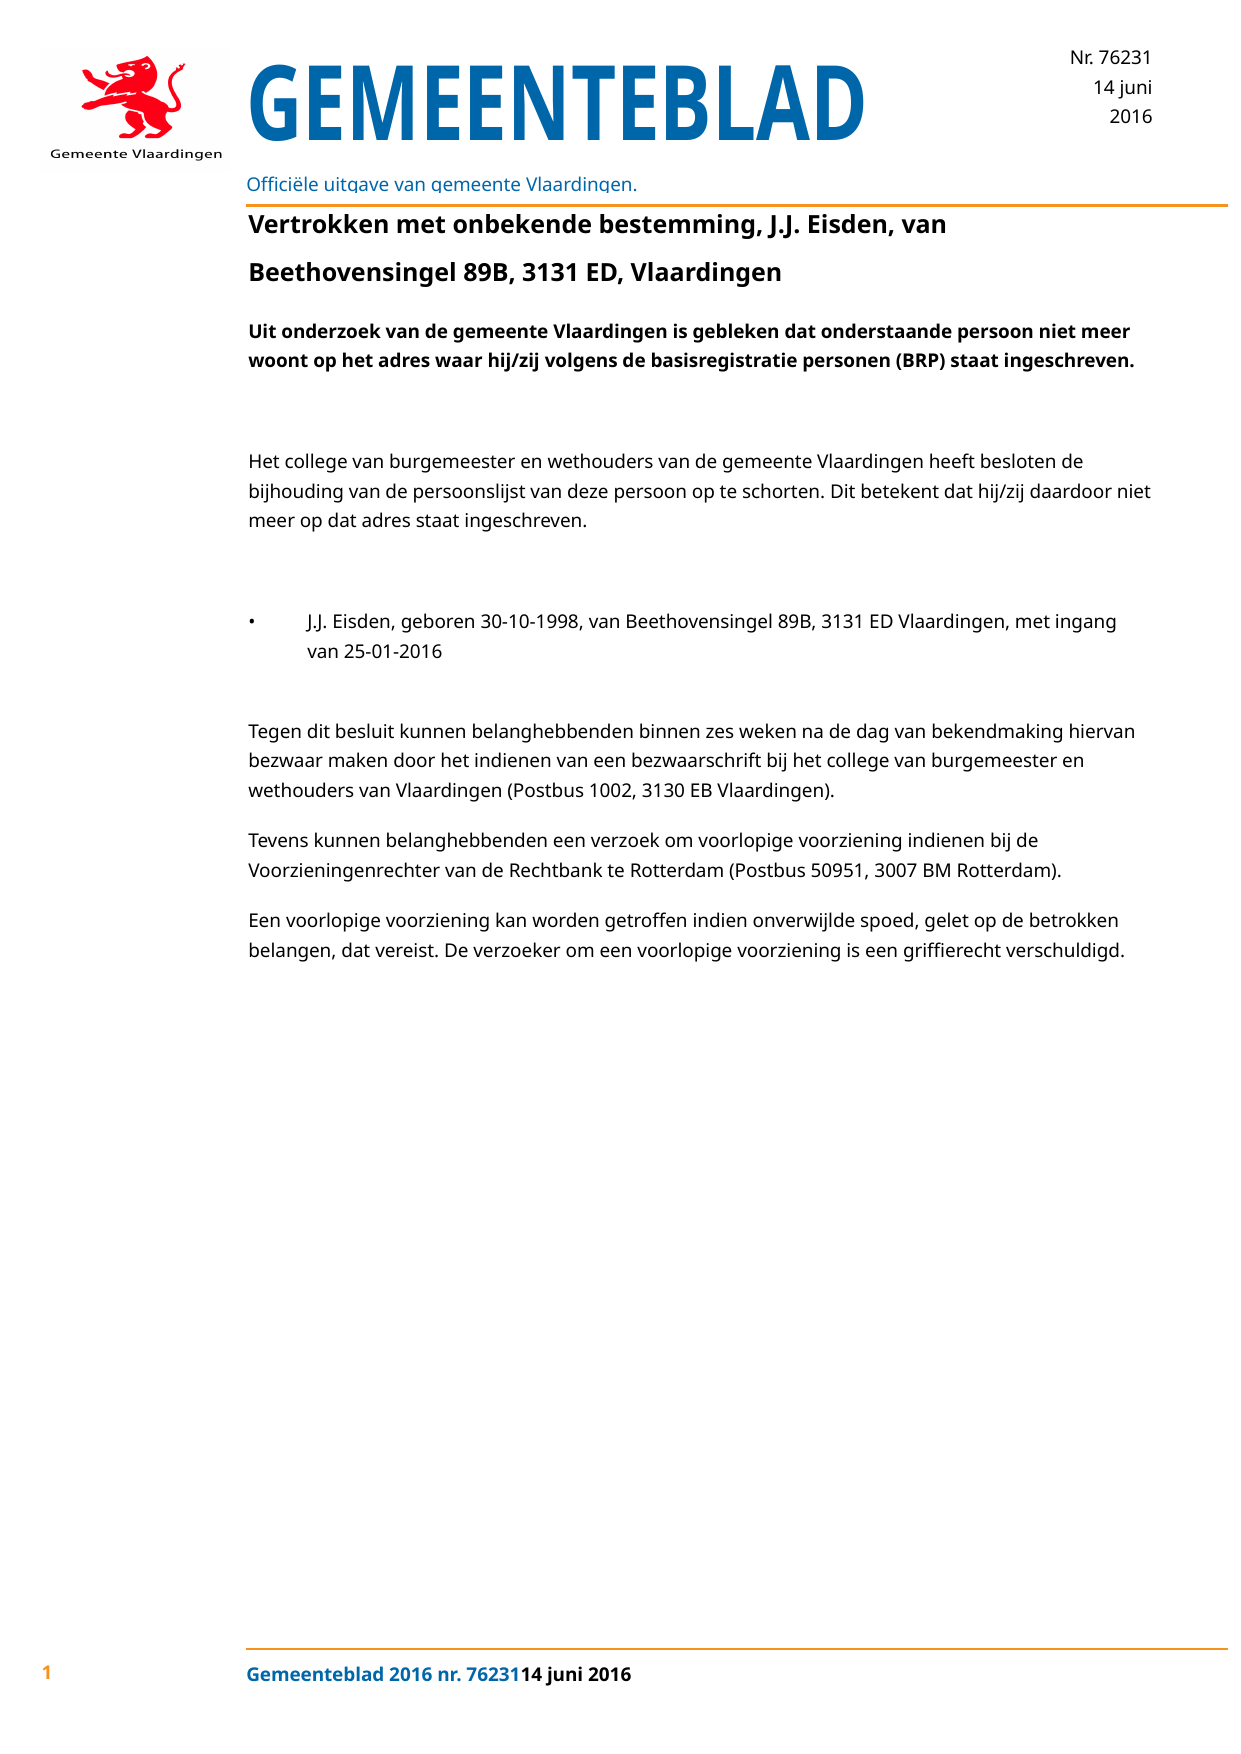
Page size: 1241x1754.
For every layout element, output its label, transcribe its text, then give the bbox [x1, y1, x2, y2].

text Tevens kunnen belanghebbenden een verzoek om voorlopige voorziening indienen bij de Voorzieningenrechter van de Rechtbank te Rotterdam (Postbus 50951, 3007 BM Rotterdam). [248, 827, 1152, 883]
text Uit onderzoek van de gemeente Vlaardingen is gebleken dat onderstaande persoon niet meer woont op het adres waar hij/zij volgens de basisregistratie personen (BRP) staat ingeschreven. [248, 318, 1152, 373]
text Tegen dit besluit kunnen belanghebbenden binnen zes weken na de dag van bekendmaking hiervan bezwaar maken door het indienen van een bezwaarschrift bij het college van burgemeester en wethouders van Vlaardingen (Postbus 1002, 3130 EB Vlaardingen). [248, 718, 1152, 803]
list J.J. Eisden, geboren 30-10-1998, van Beethovensingel 89B, 3131 ED Vlaardingen, met ingang van 25-01-2016 [248, 608, 1152, 664]
text Het college van burgemeester en wethouders van de gemeente Vlaardingen heeft besloten de bijhouding van de persoonslijst van deze persoon op te schorten. Dit betekent dat hij/zij daardoor niet meer op dat adres staat ingeschreven. [248, 448, 1152, 533]
picture [41, 47, 231, 172]
text Een voorlopige voorziening kan worden getroffen indien onverwijlde spoed, gelet op de betrokken belangen, dat vereist. De verzoeker om een voorlopige voorziening is een griffierecht verschuldigd. [248, 907, 1152, 963]
text Vertrokken met onbekende bestemming, J.J. Eisden, van Beethovensingel 89B, 3131 ED, Vlaardingen [248, 207, 1152, 288]
